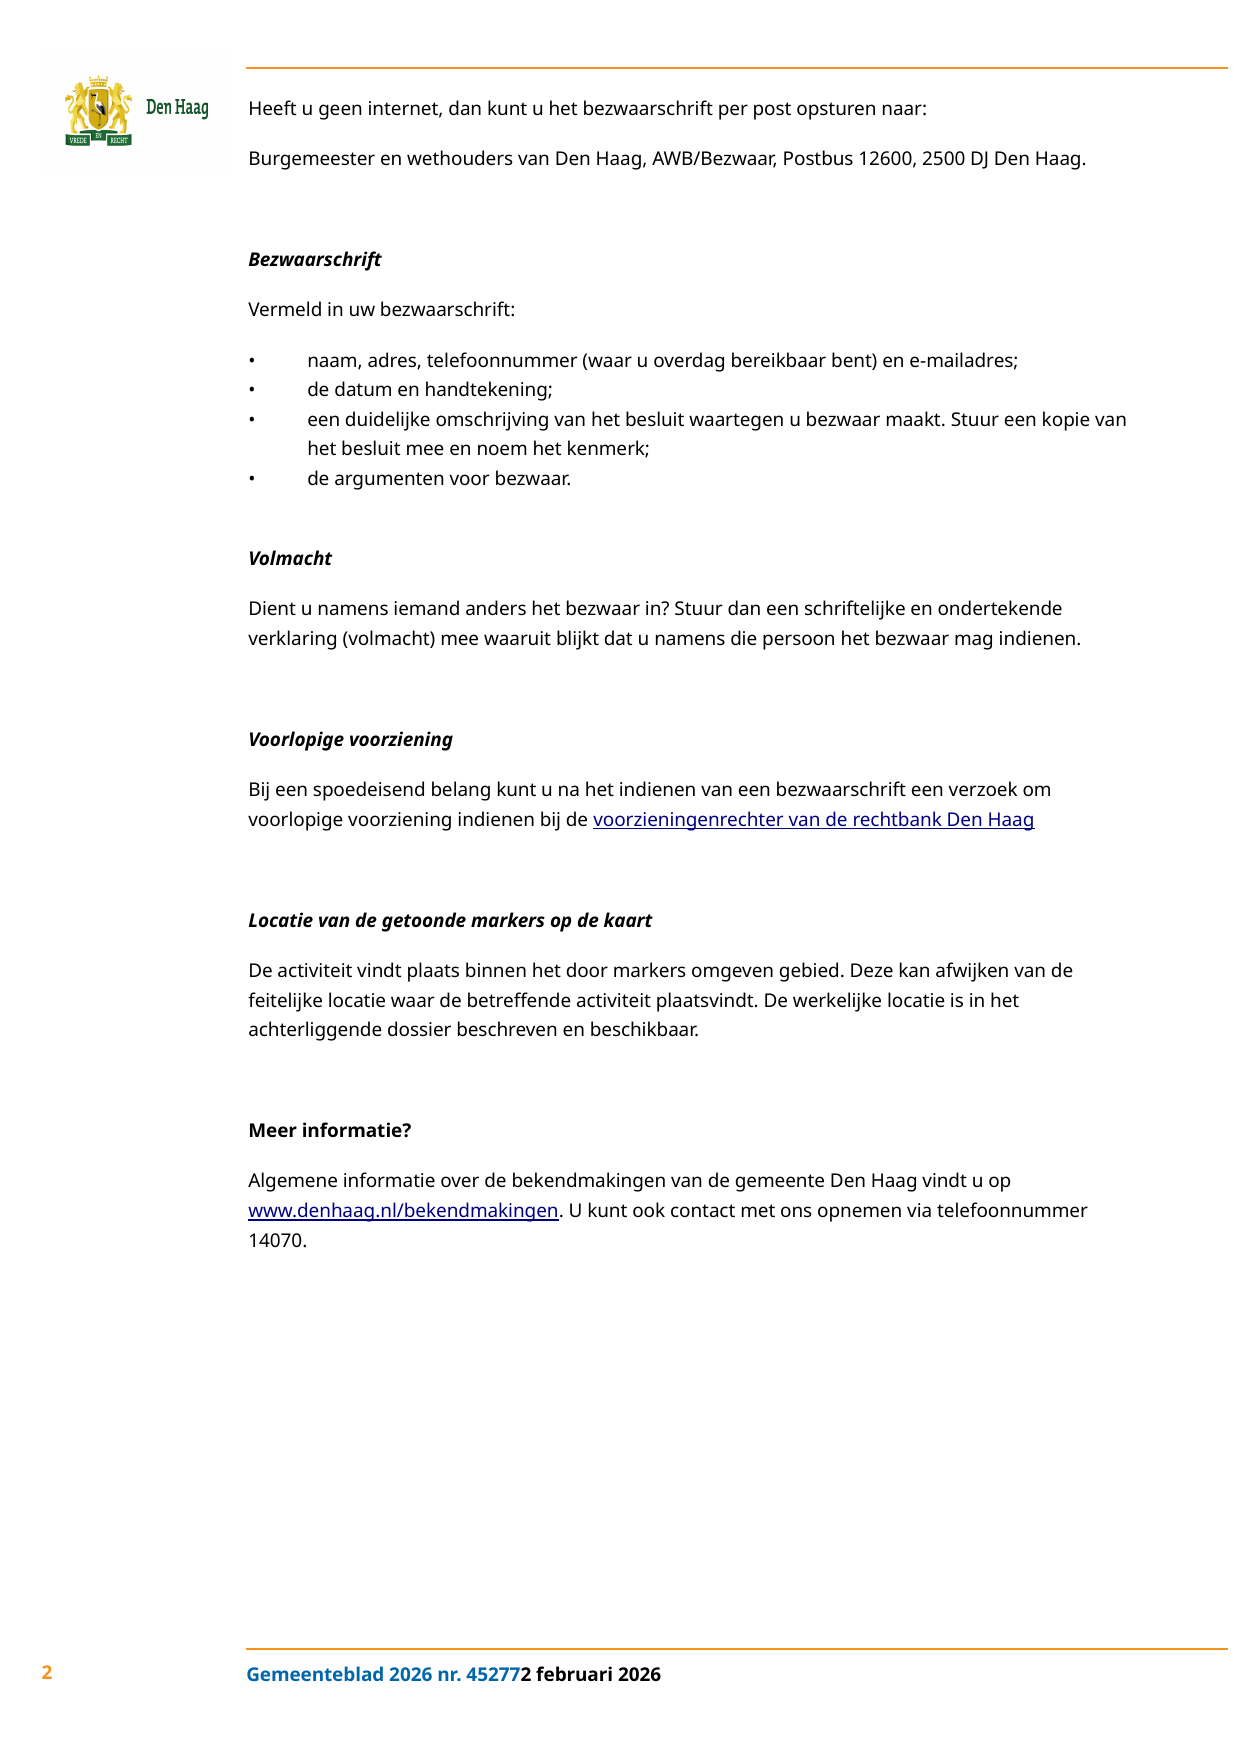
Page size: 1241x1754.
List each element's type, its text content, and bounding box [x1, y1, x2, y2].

text Bezwaarschrift [248, 246, 1152, 272]
list een duidelijke omschrijving van het besluit waartegen u bezwaar maakt. Stuur een kopie van het besluit mee en noem het kenmerk; [248, 406, 1152, 461]
list naam, adres, telefoonnummer (waar u overdag bereikbaar bent) en e-mailadres; [248, 347, 1152, 373]
text De activiteit vindt plaats binnen het door markers omgeven gebied. Deze kan afwijken van de feitelijke locatie waar de betreffende activiteit plaatsvindt. De werkelijke locatie is in het achterliggende dossier beschreven en beschikbaar. [248, 957, 1152, 1042]
text Dient u namens iemand anders het bezwaar in? Stuur dan een schriftelijke en ondertekende verklaring (volmacht) mee waaruit blijkt dat u namens die persoon het bezwaar mag indienen. [248, 596, 1152, 651]
text Vermeld in uw bezwaarschrift: [248, 296, 1152, 322]
text Locatie van de getoonde markers op de kaart [248, 907, 1152, 933]
text Burgemeester en wethouders van Den Haag, AWB/Bezwaar, Postbus 12600, 2500 DJ Den Haag. [248, 145, 1152, 171]
text Heeft u geen internet, dan kunt u het bezwaarschrift per post opsturen naar: [248, 95, 1152, 121]
text Meer informatie? [248, 1117, 1152, 1143]
text Bij een spoedeisend belang kunt u na het indienen van een bezwaarschrift een verzoek om voorlopige voorziening indienen bij de voorzieningenrechter van de rechtbank Den Haag [248, 776, 1152, 832]
list de datum en handtekening; [248, 376, 1152, 402]
picture [41, 47, 231, 172]
text Volmacht [248, 545, 1152, 571]
text Voorlopige voorziening [248, 726, 1152, 752]
text Algemene informatie over de bekendmakingen van de gemeente Den Haag vindt u op www.denhaag.nl/bekendmakingen. U kunt ook contact met ons opnemen via telefoonnummer 14070. [248, 1168, 1152, 1253]
list de argumenten voor bezwaar. [248, 465, 1152, 491]
